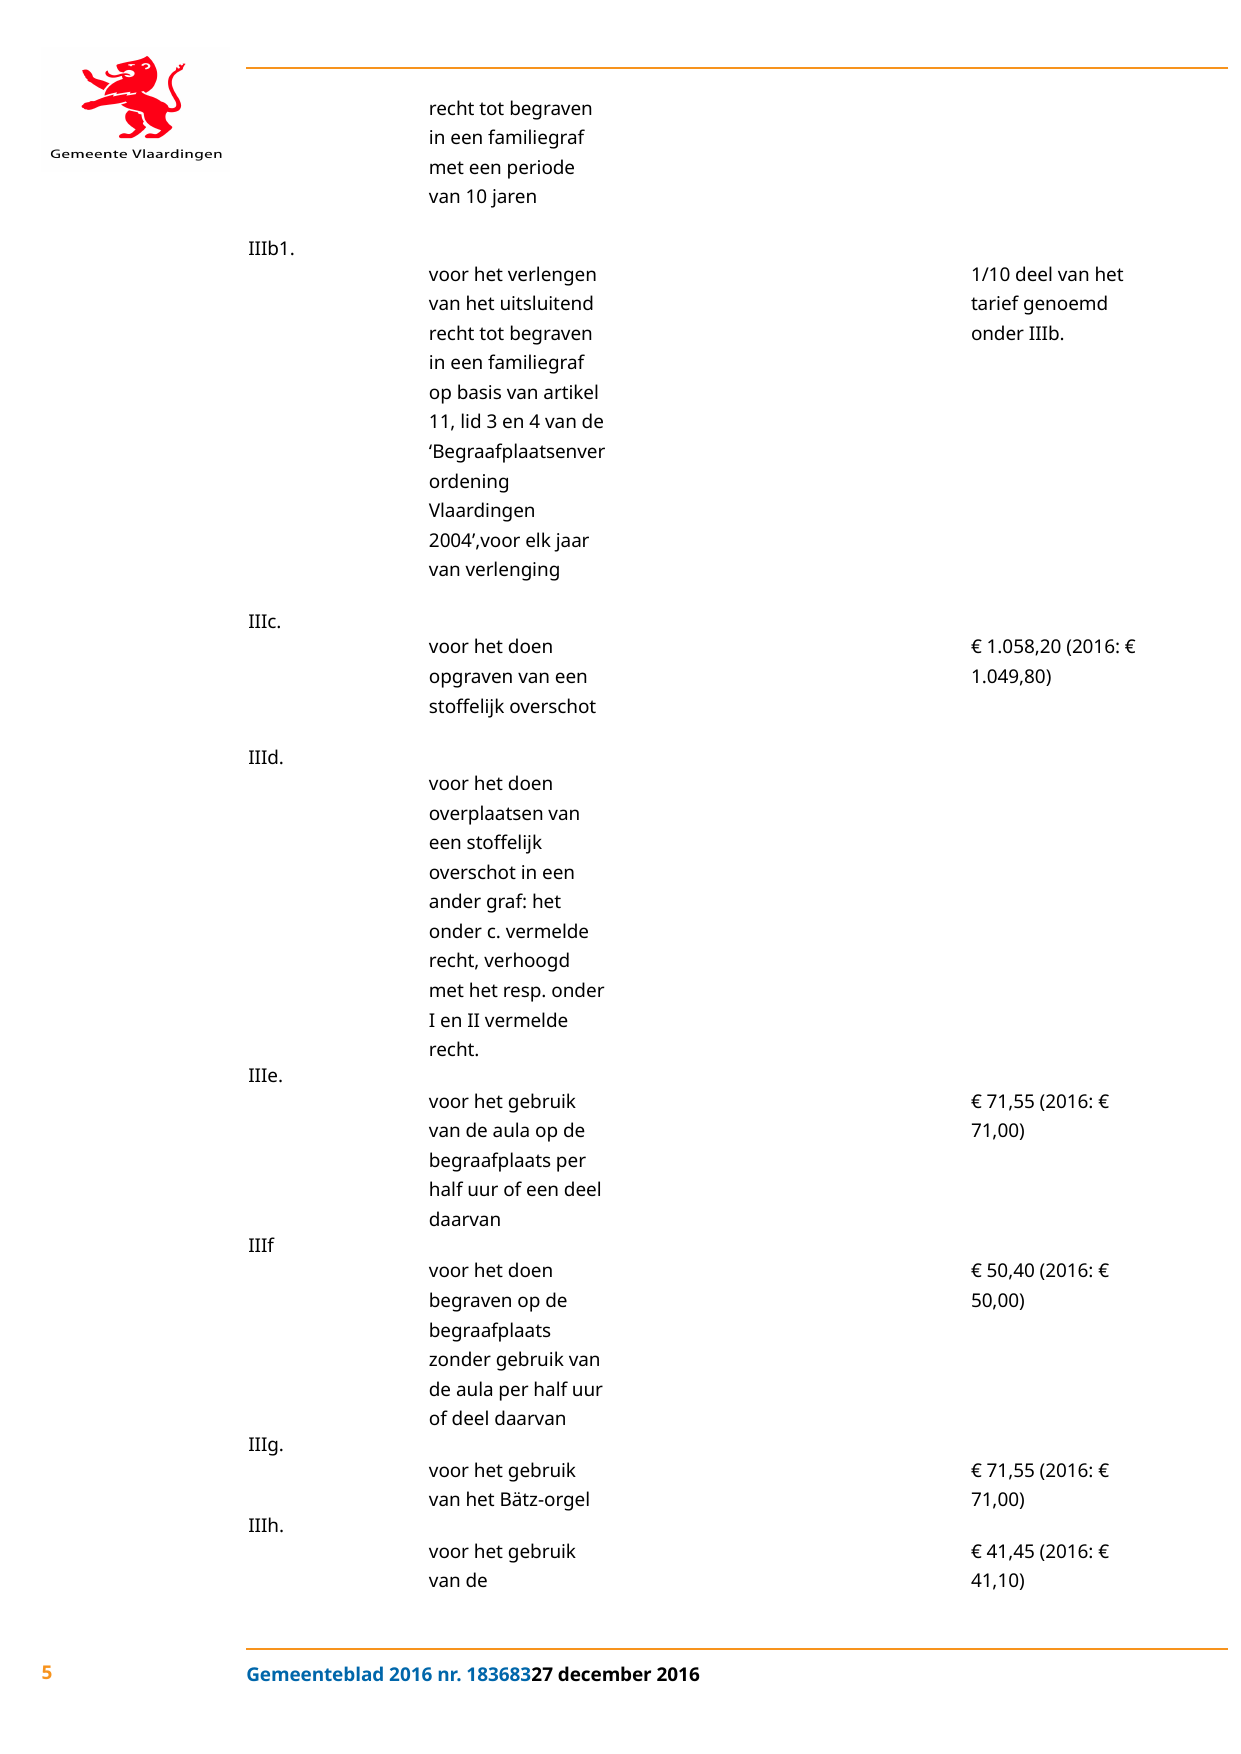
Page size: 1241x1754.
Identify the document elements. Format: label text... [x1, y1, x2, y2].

table_cell [429, 1232, 609, 1258]
table_cell [790, 1431, 971, 1457]
table_cell [971, 608, 1152, 634]
table_cell [248, 634, 429, 719]
table_cell [609, 719, 790, 744]
table_cell [971, 95, 1152, 209]
table_cell [248, 770, 429, 1062]
table_cell [609, 744, 790, 770]
table_cell € 41,45 (2016: € 41,10) [971, 1538, 1152, 1593]
table_cell IIIg. [248, 1431, 429, 1457]
table_cell [790, 261, 971, 582]
table_cell [971, 1062, 1152, 1088]
table_cell [429, 1431, 609, 1457]
table_cell [790, 770, 971, 1062]
table_cell [790, 719, 971, 744]
table_cell [248, 261, 429, 582]
table_cell [609, 1258, 790, 1431]
table_cell € 50,40 (2016: € 50,00) [971, 1258, 1152, 1431]
table_cell [790, 235, 971, 261]
table_cell [971, 209, 1152, 235]
table_cell [609, 608, 790, 634]
table_cell [609, 235, 790, 261]
table_cell voor het doen opgraven van een stoffe­lijk overschot [429, 634, 609, 719]
table_cell [971, 1512, 1152, 1538]
table_cell recht tot begraven in een familiegraf met een periode van 10 jaren [429, 95, 609, 209]
table_cell [609, 1232, 790, 1258]
table_cell [248, 209, 429, 235]
table_cell [429, 744, 609, 770]
table_cell [790, 1457, 971, 1512]
table_cell [429, 209, 609, 235]
table_cell [790, 744, 971, 770]
table_cell 1/10 deel van het tarief genoemd onder IIIb. [971, 261, 1152, 582]
table_cell voor het gebruik van de [429, 1538, 609, 1593]
table_cell IIIh. [248, 1512, 429, 1538]
table_cell [609, 95, 790, 209]
table_cell [971, 719, 1152, 744]
table_cell [248, 1457, 429, 1512]
table_cell [429, 1512, 609, 1538]
table_cell [790, 608, 971, 634]
table_cell [790, 1088, 971, 1232]
table_cell IIIb1. [248, 235, 429, 261]
table_cell [429, 582, 609, 608]
table_cell [248, 719, 429, 744]
table_cell [790, 582, 971, 608]
table_cell [971, 1431, 1152, 1457]
table_cell [429, 719, 609, 744]
table_cell [790, 634, 971, 719]
table_cell [609, 1538, 790, 1593]
table_cell voor het gebruik van de aula op de begraafplaats per half uur of een deel daarvan [429, 1088, 609, 1232]
table_cell [429, 608, 609, 634]
table_cell [971, 582, 1152, 608]
picture [41, 47, 231, 172]
table_cell [609, 261, 790, 582]
table_cell [248, 1538, 429, 1593]
table_cell [971, 235, 1152, 261]
table_cell [429, 1062, 609, 1088]
table_cell € 71,55 (2016: € 71,00) [971, 1457, 1152, 1512]
table_cell [790, 95, 971, 209]
table_cell IIIf [248, 1232, 429, 1258]
table_cell [429, 235, 609, 261]
table_cell [609, 634, 790, 719]
table_cell [248, 1258, 429, 1431]
table_cell voor het gebruik van het Bätz-orgel [429, 1457, 609, 1512]
table_cell [971, 744, 1152, 770]
table_cell [609, 582, 790, 608]
table_cell [248, 1088, 429, 1232]
table_cell [790, 1232, 971, 1258]
table_cell [609, 1457, 790, 1512]
table_cell IIIe. [248, 1062, 429, 1088]
table_cell [790, 209, 971, 235]
table_cell [248, 582, 429, 608]
table_cell [790, 1512, 971, 1538]
table_cell IIIc. [248, 608, 429, 634]
table_cell IIId. [248, 744, 429, 770]
table_cell voor het verlengen van het uitsluitend recht tot begraven in een familiegraf op basis van artikel 11, lid 3 en 4 van de ‘Begraafplaatsenverordening Vlaardingen 2004’,voor elk jaar van verlenging [429, 261, 609, 582]
table_cell [609, 1062, 790, 1088]
table_cell € 1.058,20 (2016: € 1.049,80) [971, 634, 1152, 719]
table_cell [971, 770, 1152, 1062]
table_cell [609, 1512, 790, 1538]
table_cell [248, 95, 429, 209]
table_cell [790, 1258, 971, 1431]
table_cell [609, 1088, 790, 1232]
table_cell [790, 1062, 971, 1088]
table_cell voor het doen begraven op de begraafplaats zonder gebruik van de aula per half uur of deel daarvan [429, 1258, 609, 1431]
table_cell voor het doen overplaatsen van een stoffelijk overschot in een ander graf: het onder c. vermelde recht, ver­hoogd met het resp. onder I en II ver­melde recht. [429, 770, 609, 1062]
table_cell € 71,55 (2016: € 71,00) [971, 1088, 1152, 1232]
table_cell [609, 770, 790, 1062]
table_cell [609, 1431, 790, 1457]
table_cell [790, 1538, 971, 1593]
table_cell [971, 1232, 1152, 1258]
table_cell [609, 209, 790, 235]
